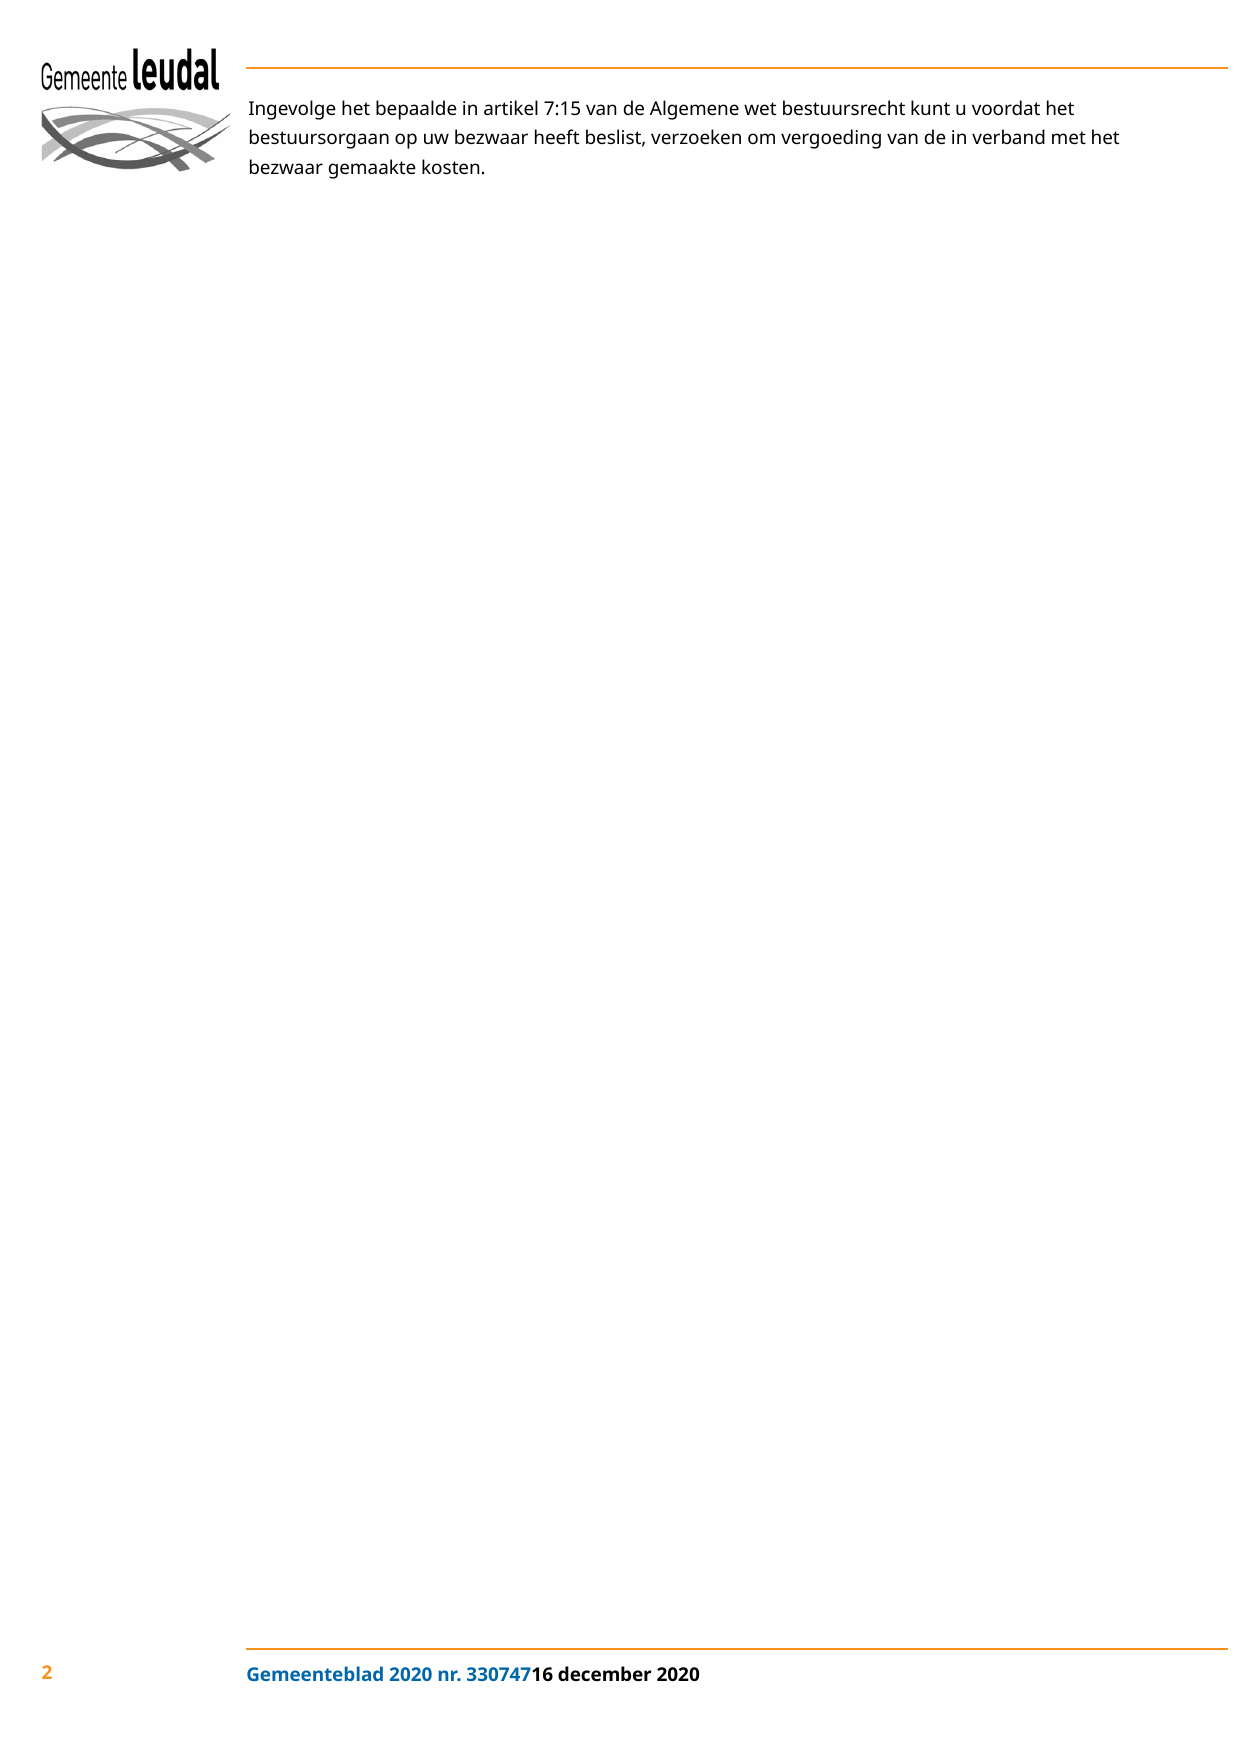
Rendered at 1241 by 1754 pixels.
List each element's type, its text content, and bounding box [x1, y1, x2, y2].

picture [41, 47, 231, 172]
text Ingevolge het bepaalde in artikel 7:15 van de Algemene wet bestuursrecht kunt u voordat het bestuursorgaan op uw bezwaar heeft beslist, verzoeken om vergoeding van de in verband met het bezwaar gemaakte kosten. [248, 95, 1152, 180]
